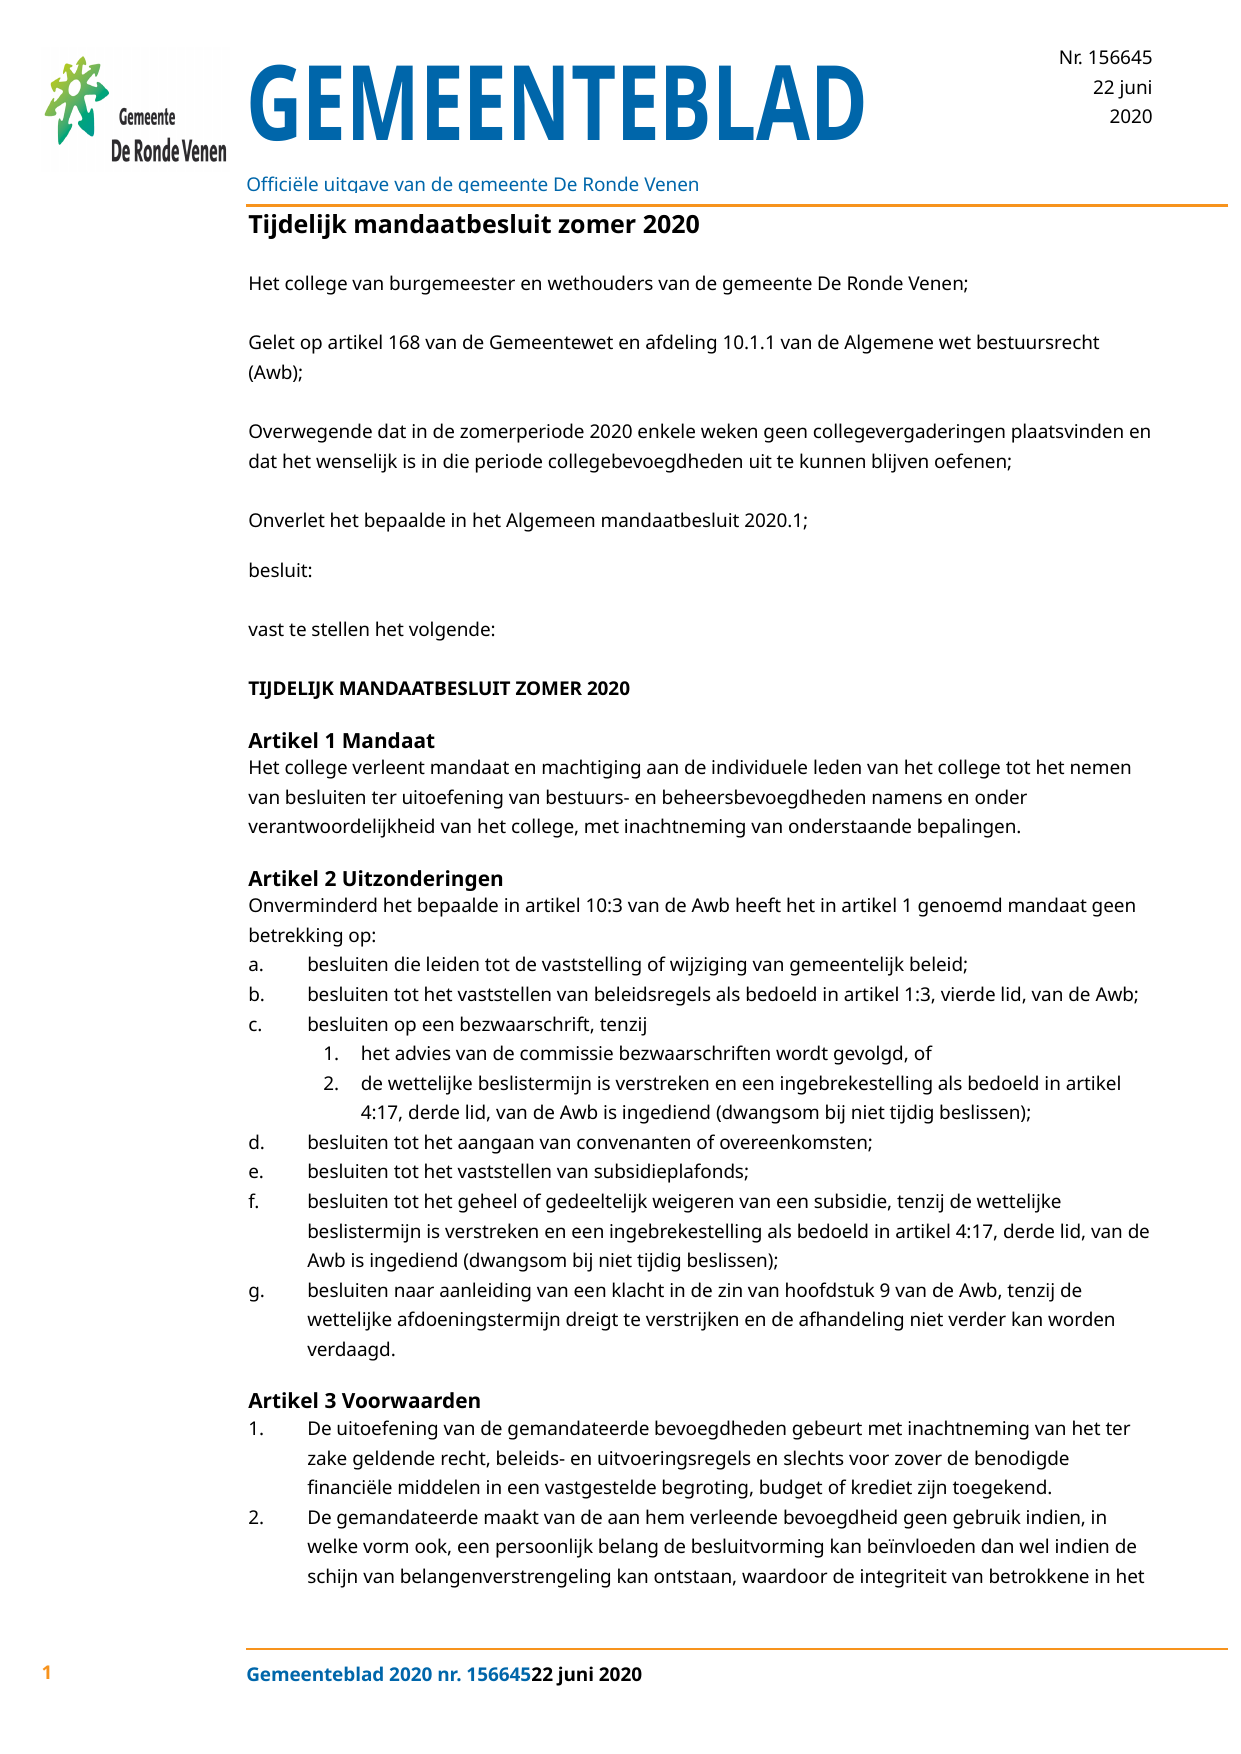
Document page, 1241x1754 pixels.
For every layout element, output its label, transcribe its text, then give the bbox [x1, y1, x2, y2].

text Het college van burgemeester en wethouders van de gemeente De Ronde Venen; [248, 270, 1152, 296]
list besluiten tot het vaststellen van subsidieplafonds; [248, 1159, 1152, 1184]
text TIJDELIJK MANDAATBESLUIT ZOMER 2020 [248, 676, 1152, 701]
text vast te stellen het volgende: [248, 616, 1152, 642]
text Tijdelijk mandaatbesluit zomer 2020 [248, 207, 1152, 241]
text Gelet op artikel 168 van de Gemeentewet en afdeling 10.1.1 van de Algemene wet bestuursrecht (Awb); [248, 329, 1152, 385]
text Onverminderd het bepaalde in artikel 10:3 van de Awb heeft het in artikel 1 genoemd mandaat geen betrekking op: [248, 892, 1152, 948]
text Artikel 3 Voorwaarden [248, 1387, 1152, 1415]
text Onverlet het bepaalde in het Algemeen mandaatbesluit 2020.1; [248, 507, 1152, 533]
list besluiten op een bezwaarschrift, tenzij [248, 1011, 1152, 1037]
list besluiten tot het vaststellen van beleidsregels als bedoeld in artikel 1:3, vierde lid, van de Awb; [248, 981, 1152, 1007]
list besluiten tot het geheel of gedeeltelijk weigeren van een subsidie, tenzij de wettelijke beslistermijn is verstreken en een ingebrekestelling als bedoeld in artikel 4:17, derde lid, van de Awb is ingediend (dwangsom bij niet tijdig beslissen); [248, 1188, 1152, 1273]
list de wettelijke beslistermijn is verstreken en een ingebrekestelling als bedoeld in artikel 4:17, derde lid, van de Awb is ingediend (dwangsom bij niet tijdig beslissen); [323, 1070, 1152, 1125]
text Artikel 1 Mandaat [248, 726, 1152, 754]
list besluiten die leiden tot de vaststelling of wijziging van gemeentelijk beleid; [248, 952, 1152, 977]
list besluiten naar aanleiding van een klacht in de zin van hoofdstuk 9 van de Awb, tenzij de wettelijke afdoeningstermijn dreigt te verstrijken en de afhandeling niet verder kan worden verdaagd. [248, 1277, 1152, 1362]
text Het college verleent mandaat en machtiging aan de individuele leden van het college tot het nemen van besluiten ter uitoefening van bestuurs- en beheersbevoegdheden namens en onder verantwoordelijkheid van het college, met inachtneming van onderstaande bepalingen. [248, 754, 1152, 839]
list het advies van de commissie bezwaarschriften wordt gevolgd, of [323, 1040, 1152, 1066]
text besluit: [248, 557, 1152, 583]
picture [41, 47, 231, 172]
list besluiten tot het aangaan van convenanten of overeenkomsten; [248, 1129, 1152, 1155]
list De uitoefening van de gemandateerde bevoegdheden gebeurt met inachtneming van het ter zake geldende recht, beleids- en uitvoeringsregels en slechts voor zover de benodigde financiële middelen in een vastgestelde begroting, budget of krediet zijn toegekend. [248, 1415, 1152, 1500]
text Overwegende dat in de zomerperiode 2020 enkele weken geen collegevergaderingen plaatsvinden en dat het wenselijk is in die periode collegebevoegdheden uit te kunnen blijven oefenen; [248, 418, 1152, 473]
text Artikel 2 Uitzonderingen [248, 864, 1152, 892]
list De gemandateerde maakt van de aan hem verleende bevoegdheid geen gebruik indien, in welke vorm ook, een persoonlijk belang de besluitvorming kan beïnvloeden dan wel indien de schijn van belangenverstrengeling kan ontstaan, waardoor de integriteit van betrokkene in het [248, 1504, 1152, 1589]
